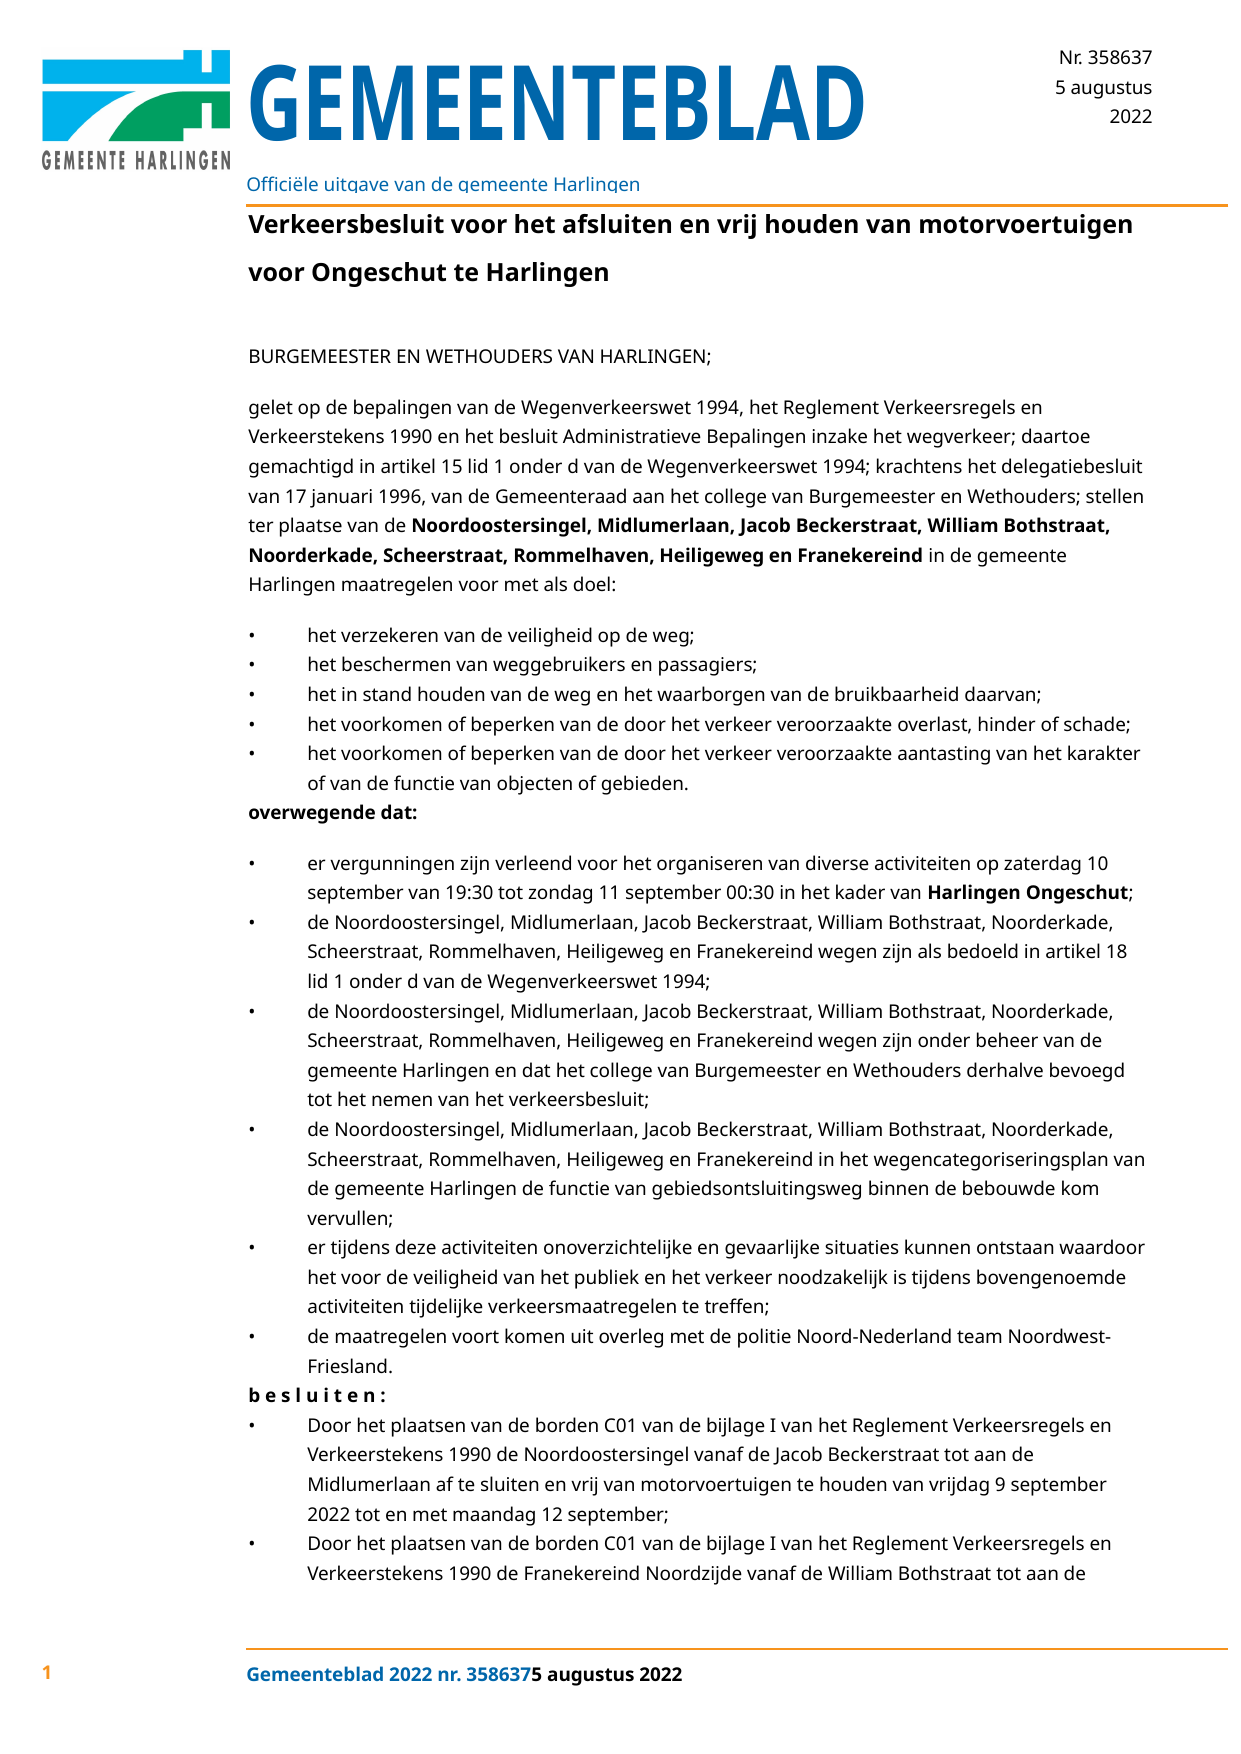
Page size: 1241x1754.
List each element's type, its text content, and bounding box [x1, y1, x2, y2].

list het voorkomen of beperken van de door het verkeer veroorzaakte aantasting van het karakter of van de functie van objecten of gebieden. [248, 740, 1152, 796]
list de Noordoostersingel, Midlumerlaan, Jacob Beckerstraat, William Bothstraat, Noorderkade, Scheerstraat, Rommelhaven, Heiligeweg en Franekereind wegen zijn onder beheer van de gemeente Harlingen en dat het college van Burgemeester en Wethouders derhalve bevoegd tot het nemen van het verkeersbesluit; [248, 998, 1152, 1112]
text gelet op de bepalingen van de Wegenverkeerswet 1994, het Reglement Verkeersregels en Verkeerstekens 1990 en het besluit Administratieve Bepalingen inzake het wegverkeer; daartoe gemachtigd in artikel 15 lid 1 onder d van de Wegenverkeerswet 1994; krachtens het delegatiebesluit van 17 januari 1996, van de Gemeenteraad aan het college van Burgemeester en Wethouders; stellen ter plaatse van de Noordoostersingel, Midlumerlaan, Jacob Beckerstraat, William Bothstraat, Noorderkade, Scheerstraat, Rommelhaven, Heiligeweg en Franekereind in de gemeente Harlingen maatregelen voor met als doel: [248, 394, 1152, 597]
list de Noordoostersingel, Midlumerlaan, Jacob Beckerstraat, William Bothstraat, Noorderkade, Scheerstraat, Rommelhaven, Heiligeweg en Franekereind wegen zijn als bedoeld in artikel 18 lid 1 onder d van de Wegenverkeerswet 1994; [248, 909, 1152, 994]
list Door het plaatsen van de borden C01 van de bijlage I van het Reglement Verkeersregels en Verkeerstekens 1990 de Franekereind Noordzijde vanaf de William Bothstraat tot aan de [248, 1530, 1152, 1586]
list het in stand houden van de weg en het waarborgen van de bruikbaarheid daarvan; [248, 681, 1152, 707]
list het verzekeren van de veiligheid op de weg; [248, 622, 1152, 648]
list er tijdens deze activiteiten onoverzichtelijke en gevaarlijke situaties kunnen ontstaan waardoor het voor de veiligheid van het publiek en het verkeer noodzakelijk is tijdens bovengenoemde activiteiten tijdelijke verkeersmaatregelen te treffen; [248, 1234, 1152, 1319]
list het voorkomen of beperken van de door het verkeer veroorzaakte overlast, hinder of schade; [248, 711, 1152, 736]
list het beschermen van weggebruikers en passagiers; [248, 652, 1152, 677]
text overwegende dat: [248, 799, 1152, 825]
text Verkeersbesluit voor het afsluiten en vrij houden van motorvoertuigen voor Ongeschut te Harlingen [248, 207, 1152, 288]
list de maatregelen voort komen uit overleg met de politie Noord-Nederland team Noordwest-Friesland. [248, 1323, 1152, 1378]
picture [41, 47, 231, 172]
list de Noordoostersingel, Midlumerlaan, Jacob Beckerstraat, William Bothstraat, Noorderkade, Scheerstraat, Rommelhaven, Heiligeweg en Franekereind in het wegencategoriseringsplan van de gemeente Harlingen de functie van gebiedsontsluitingsweg binnen de bebouwde kom vervullen; [248, 1116, 1152, 1231]
text b e s l u i t e n : [248, 1382, 1152, 1408]
list Door het plaatsen van de borden C01 van de bijlage I van het Reglement Verkeersregels en Verkeerstekens 1990 de Noordoostersingel vanaf de Jacob Beckerstraat tot aan de Midlumerlaan af te sluiten en vrij van motorvoertuigen te houden van vrijdag 9 september 2022 tot en met maandag 12 september; [248, 1412, 1152, 1526]
text BURGEMEESTER EN WETHOUDERS VAN HARLINGEN; [248, 344, 1152, 369]
list er vergunningen zijn verleend voor het organiseren van diverse activiteiten op zaterdag 10 september van 19:30 tot zondag 11 september 00:30 in het kader van Harlingen Ongeschut; [248, 850, 1152, 905]
